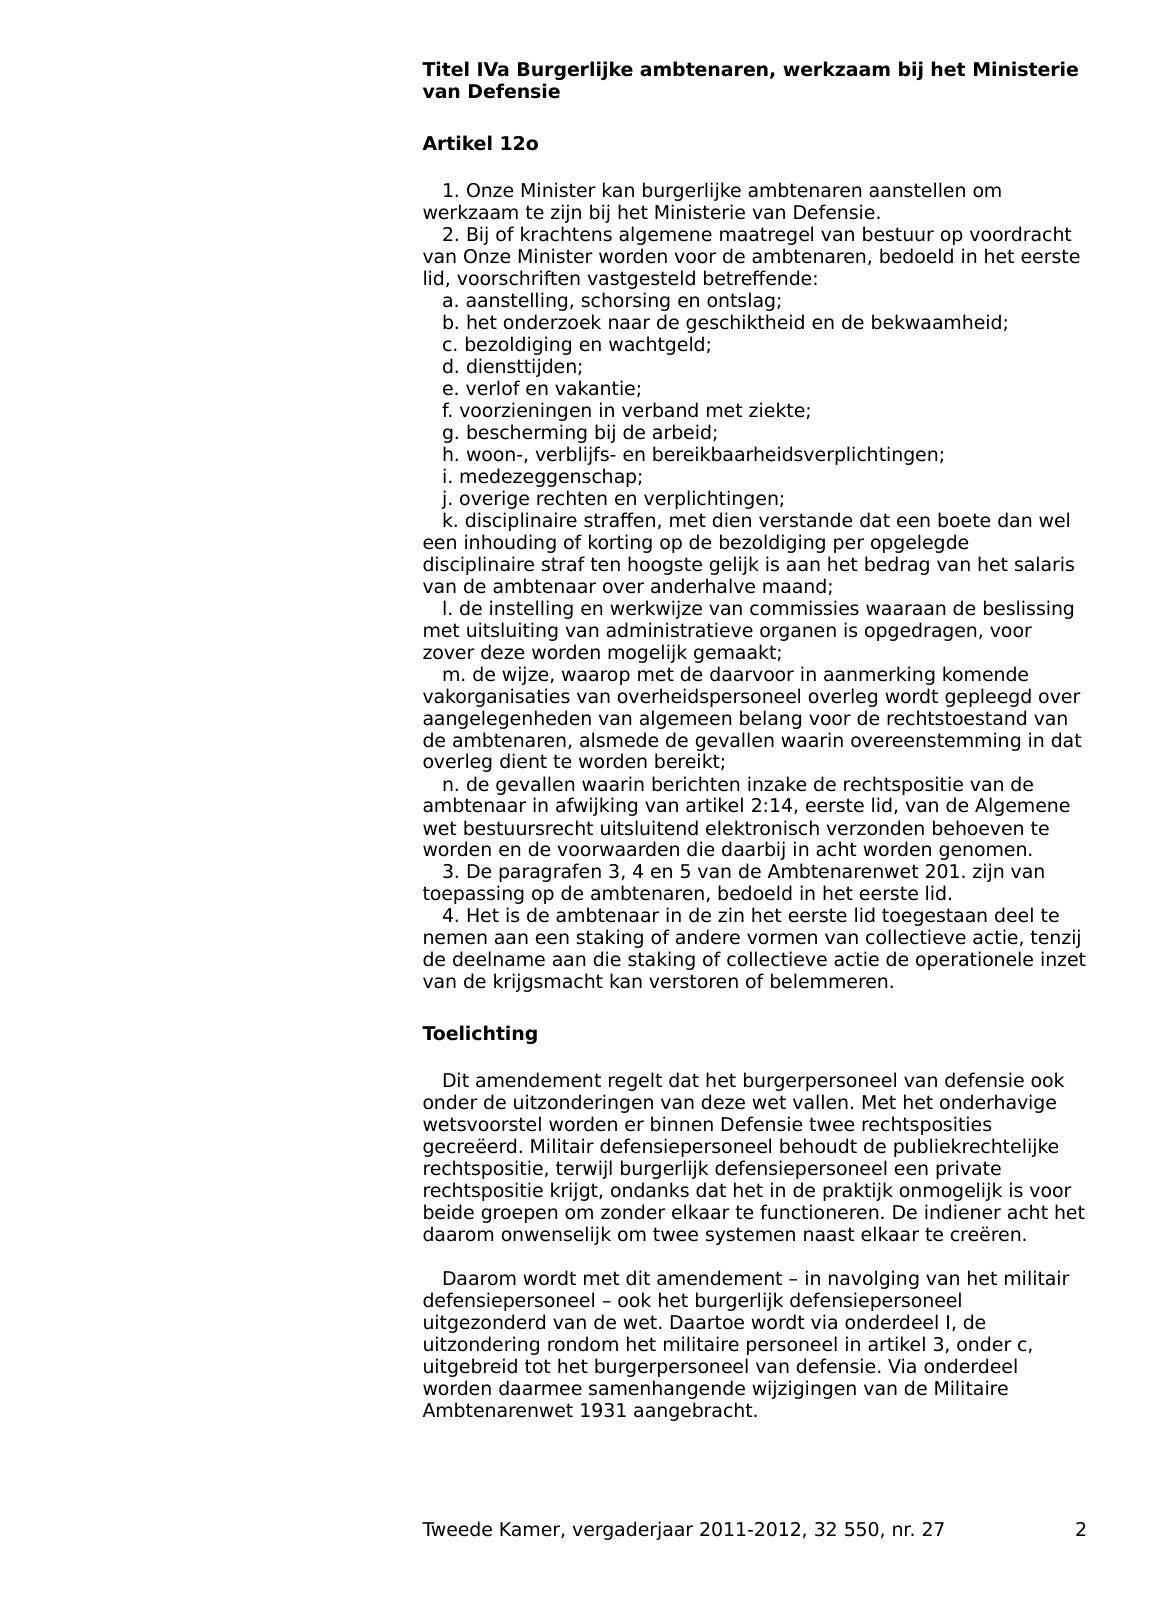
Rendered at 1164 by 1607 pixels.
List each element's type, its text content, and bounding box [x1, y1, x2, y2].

text c. bezoldiging en wachtgeld; [422, 334, 1087, 356]
text m. de wijze, waarop met de daarvoor in aanmerking komende vakorganisaties van overheidspersoneel overleg wordt gepleegd over aangelegenheden van algemeen belang voor de rechtstoestand van de ambtenaren, alsmede de gevallen waarin overeenstemming in dat overleg dient te worden bereikt; [422, 663, 1087, 773]
text f. voorzieningen in verband met ziekte; [422, 400, 1087, 422]
text i. medezeggenschap; [422, 466, 1087, 488]
text h. woon-, verblijfs- en bereikbaarheidsverplichtingen; [422, 444, 1087, 466]
text 3. De paragrafen 3, 4 en 5 van de Ambtenarenwet 201. zijn van toepassing op de ambtenaren, bedoeld in het eerste lid. [422, 861, 1087, 905]
text n. de gevallen waarin berichten inzake de rechtspositie van de ambtenaar in afwijking van artikel 2:14, eerste lid, van de Algemene wet bestuursrecht uitsluitend elektronisch verzonden behoeven te worden en de voorwaarden die daarbij in acht worden genomen. [422, 773, 1087, 861]
text 4. Het is de ambtenaar in de zin het eerste lid toegestaan deel te nemen aan een staking of andere vormen van collectieve actie, tenzij de deelname aan die staking of collectieve actie de operationele inzet van de krijgsmacht kan verstoren of belemmeren. [422, 905, 1087, 993]
text k. disciplinaire straffen, met dien verstande dat een boete dan wel een inhouding of korting op de bezoldiging per opgelegde disciplinaire straf ten hoogste gelijk is aan het bedrag van het salaris van de ambtenaar over anderhalve maand; [422, 510, 1087, 598]
text d. diensttijden; [422, 356, 1087, 378]
text j. overige rechten en verplichtingen; [422, 488, 1087, 510]
subtitle Titel IVa Burgerlijke ambtenaren, werkzaam bij het Ministerie van Defensie [422, 59, 1087, 103]
text e. verlof en vakantie; [422, 378, 1087, 400]
text b. het onderzoek naar de geschiktheid en de bekwaamheid; [422, 312, 1087, 334]
subtitle Toelichting [422, 1023, 1087, 1045]
text Daarom wordt met dit amendement – in navolging van het militair defensiepersoneel – ook het burgerlijk defensiepersoneel uitgezonderd van de wet. Daartoe wordt via onderdeel I, de uitzondering rondom het militaire personeel in artikel 3, onder c, uitgebreid tot het burgerpersoneel van defensie. Via onderdeel worden daarmee samenhangende wijzigingen van de Militaire Ambtenarenwet 1931 aangebracht. [422, 1268, 1087, 1422]
text 2. Bij of krachtens algemene maatregel van bestuur op voordracht van Onze Minister worden voor de ambtenaren, bedoeld in het eerste lid, voorschriften vastgesteld betreffende: [422, 224, 1087, 290]
text a. aanstelling, schorsing en ontslag; [422, 290, 1087, 312]
text Dit amendement regelt dat het burgerpersoneel van defensie ook onder de uitzonderingen van deze wet vallen. Met het onderhavige wetsvoorstel worden er binnen Defensie twee rechtsposities gecreëerd. Militair defensiepersoneel behoudt de publiekrechtelijke rechtspositie, terwijl burgerlijk defensiepersoneel een private rechtspositie krijgt, ondanks dat het in de praktijk onmogelijk is voor beide groepen om zonder elkaar te functioneren. De indiener acht het daarom onwenselijk om twee systemen naast elkaar te creëren. [422, 1070, 1087, 1246]
text 1. Onze Minister kan burgerlijke ambtenaren aanstellen om werkzaam te zijn bij het Ministerie van Defensie. [422, 180, 1087, 224]
subtitle Artikel 12o [422, 133, 1087, 155]
text g. bescherming bij de arbeid; [422, 422, 1087, 444]
text l. de instelling en werkwijze van commissies waaraan de beslissing met uitsluiting van administratieve organen is opgedragen, voor zover deze worden mogelijk gemaakt; [422, 598, 1087, 663]
